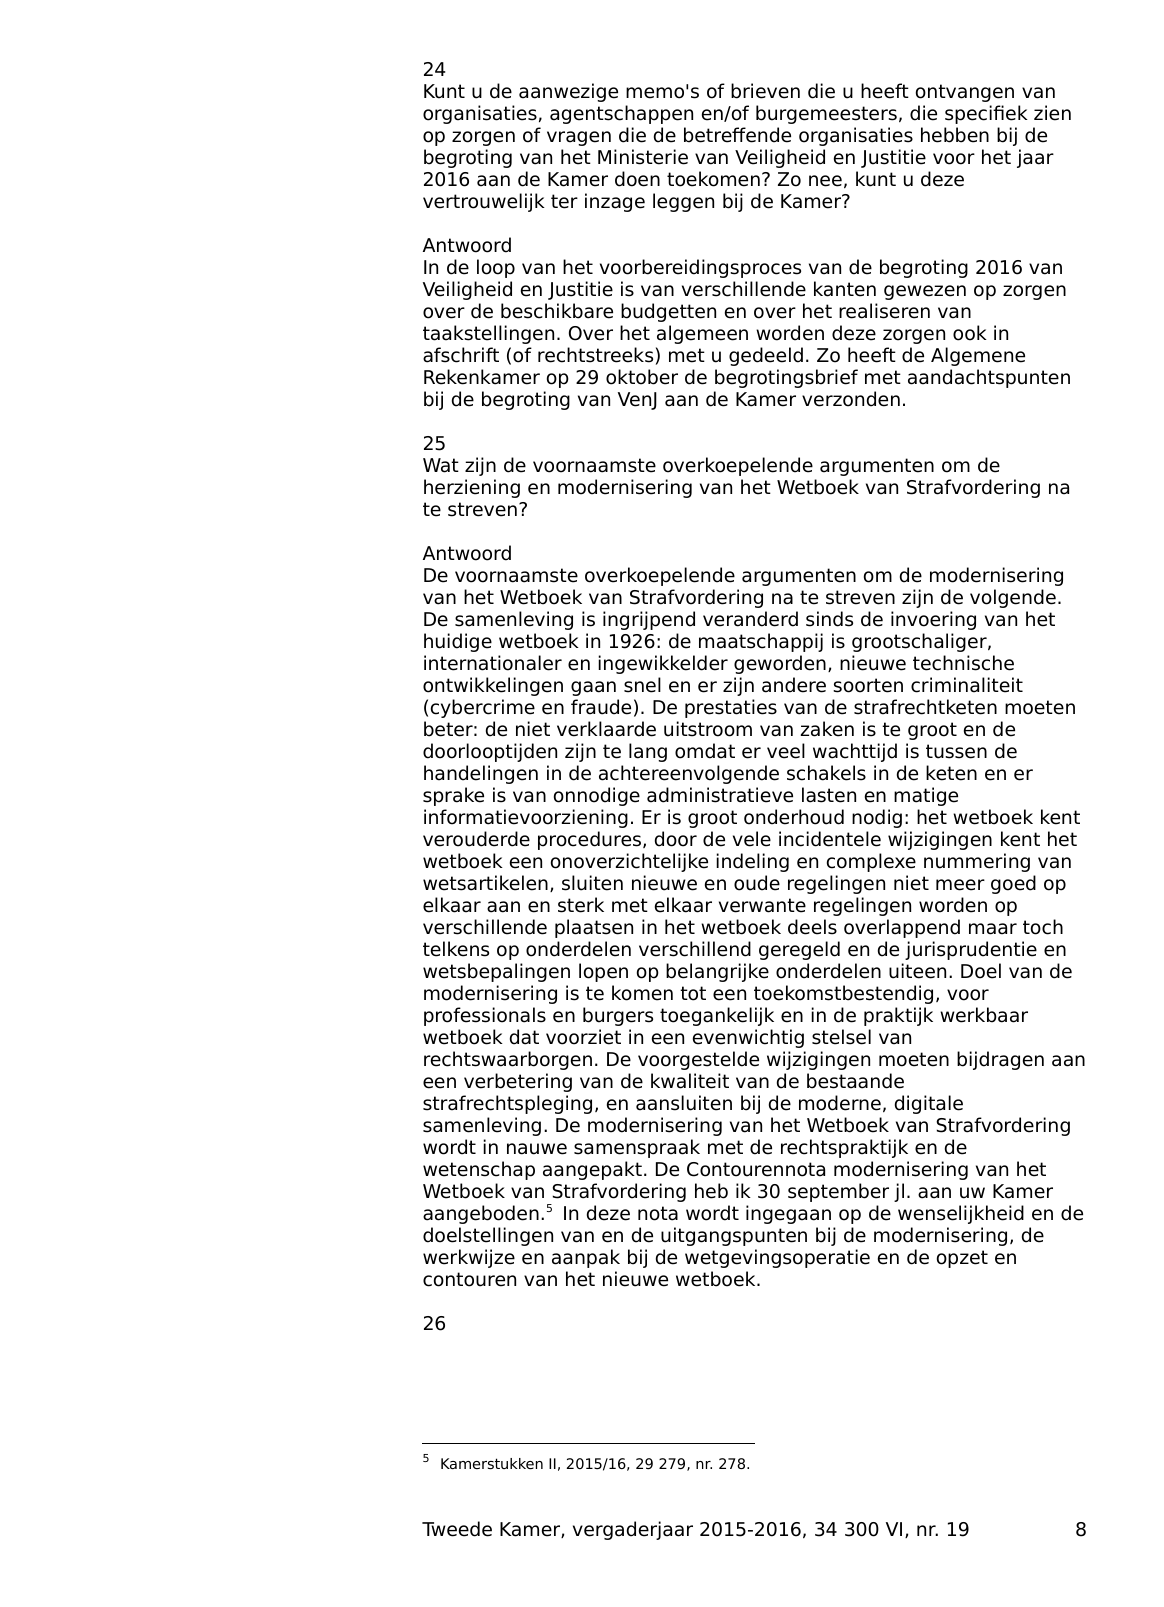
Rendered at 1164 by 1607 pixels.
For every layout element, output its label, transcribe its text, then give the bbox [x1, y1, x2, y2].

text 26 [422, 1313, 1087, 1335]
text Antwoord [422, 235, 1087, 257]
text In de loop van het voorbereidingsproces van de begroting 2016 van Veiligheid en Justitie is van verschillende kanten gewezen op zorgen over de beschikbare budgetten en over het realiseren van taakstellingen. Over het algemeen worden deze zorgen ook in afschrift (of rechtstreeks) met u gedeeld. Zo heeft de Algemene Rekenkamer op 29 oktober de begrotingsbrief met aandachtspunten bij de begroting van VenJ aan de Kamer verzonden. [422, 257, 1087, 411]
text Wat zijn de voornaamste overkoepelende argumenten om de herziening en modernisering van het Wetboek van Strafvordering na te streven? [422, 455, 1087, 521]
text Kunt u de aanwezige memo's of brieven die u heeft ontvangen van organisaties, agentschappen en/of burgemeesters, die specifiek zien op zorgen of vragen die de betreffende organisaties hebben bij de begroting van het Ministerie van Veiligheid en Justitie voor het jaar 2016 aan de Kamer doen toekomen? Zo nee, kunt u deze vertrouwelijk ter inzage leggen bij de Kamer? [422, 81, 1087, 213]
text De voornaamste overkoepelende argumenten om de modernisering van het Wetboek van Strafvordering na te streven zijn de volgende. De samenleving is ingrijpend veranderd sinds de invoering van het huidige wetboek in 1926: de maatschappij is grootschaliger, internationaler en ingewikkelder geworden, nieuwe technische ontwikkelingen gaan snel en er zijn andere soorten criminaliteit (cybercrime en fraude). De prestaties van de strafrechtketen moeten beter: de niet verklaarde uitstroom van zaken is te groot en de doorlooptijden zijn te lang omdat er veel wachttijd is tussen de handelingen in de achtereenvolgende schakels in de keten en er sprake is van onnodige administratieve lasten en matige informatievoorziening. Er is groot onderhoud nodig: het wetboek kent verouderde procedures, door de vele incidentele wijzigingen kent het wetboek een onoverzichtelijke indeling en complexe nummering van wetsartikelen, sluiten nieuwe en oude regelingen niet meer goed op elkaar aan en sterk met elkaar verwante regelingen worden op verschillende plaatsen in het wetboek deels overlappend maar toch telkens op onderdelen verschillend geregeld en de jurisprudentie en wetsbepalingen lopen op belangrijke onderdelen uiteen. Doel van de modernisering is te komen tot een toekomstbestendig, voor professionals en burgers toegankelijk en in de praktijk werkbaar wetboek dat voorziet in een evenwichtig stelsel van rechtswaarborgen. De voorgestelde wijzigingen moeten bijdragen aan een verbetering van de kwaliteit van de bestaande strafrechtspleging, en aansluiten bij de moderne, digitale samenleving. De modernisering van het Wetboek van Strafvordering wordt in nauwe samenspraak met de rechtspraktijk en de wetenschap aangepakt. De Contourennota modernisering van het Wetboek van Strafvordering heb ik 30 september jl. aan uw Kamer aangeboden. In deze nota wordt ingegaan op de wenselijkheid en de doelstellingen van en de uitgangspunten bij de modernisering, de werkwijze en aanpak bij de wetgevingsoperatie en de opzet en contouren van het nieuwe wetboek. [422, 565, 1087, 1291]
text Kamerstukken II, 2015/16, 29 279, nr. 278. [422, 1452, 1087, 1474]
text 25 [422, 433, 1087, 455]
text Antwoord [422, 543, 1087, 565]
text 24 [422, 59, 1087, 81]
